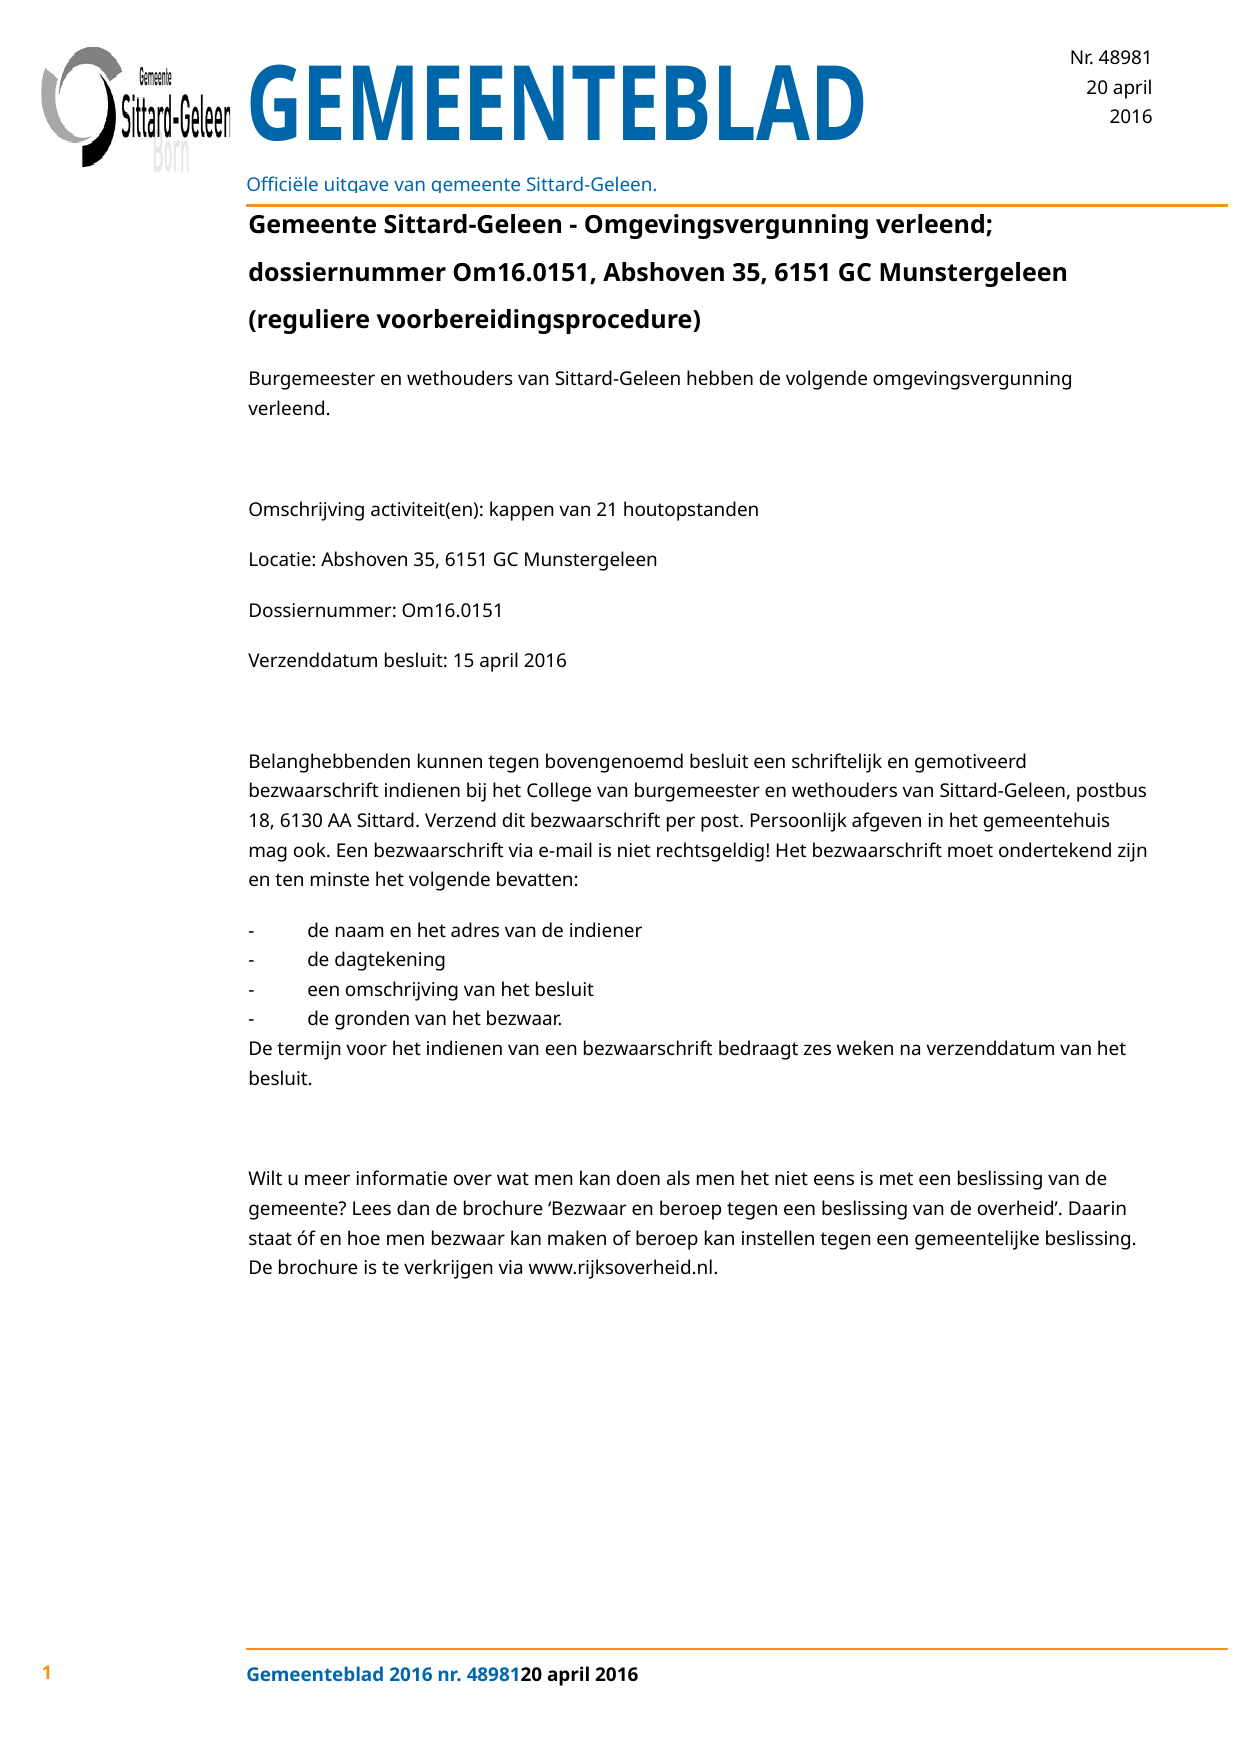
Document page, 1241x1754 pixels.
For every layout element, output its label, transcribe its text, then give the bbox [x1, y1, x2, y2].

text Burgemeester en wethouders van Sittard-Geleen hebben de volgende omgevingsvergunning verleend. [248, 366, 1152, 421]
text Omschrijving activiteit(en): kappen van 21 houtopstanden [248, 496, 1152, 522]
text Locatie: Abshoven 35, 6151 GC Munstergeleen [248, 546, 1152, 572]
list een omschrijving van het besluit [248, 976, 1152, 1002]
text Dossiernummer: Om16.0151 [248, 597, 1152, 622]
list de naam en het adres van de indiener [248, 917, 1152, 942]
text Wilt u meer informatie over wat men kan doen als men het niet eens is met een beslissing van de gemeente? Lees dan de brochure ‘Bezwaar en beroep tegen een beslissing van de overheid’. Daarin staat óf en hoe men bezwaar kan maken of beroep kan instellen tegen een gemeentelijke beslissing. De brochure is te verkrijgen via www.rijksoverheid.nl. [248, 1166, 1152, 1280]
list de gronden van het bezwaar. [248, 1006, 1152, 1031]
picture [41, 47, 231, 172]
text Gemeente Sittard-Geleen - Omgevingsvergunning verleend; dossiernummer Om16.0151, Abshoven 35, 6151 GC Munstergeleen (reguliere voorbereidingsprocedure) [248, 207, 1152, 336]
text Verzenddatum besluit: 15 april 2016 [248, 647, 1152, 673]
text De termijn voor het indienen van een bezwaarschrift bedraagt zes weken na verzenddatum van het besluit. [248, 1035, 1152, 1090]
text Belanghebbenden kunnen tegen bovengenoemd besluit een schriftelijk en gemotiveerd bezwaarschrift indienen bij het College van burgemeester en wethouders van Sittard-Geleen, postbus 18, 6130 AA Sittard. Verzend dit bezwaarschrift per post. Persoonlijk afgeven in het gemeentehuis mag ook. Een bezwaarschrift via e-mail is niet rechtsgeldig! Het bezwaarschrift moet ondertekend zijn en ten minste het volgende bevatten: [248, 748, 1152, 892]
list de dagtekening [248, 946, 1152, 972]
